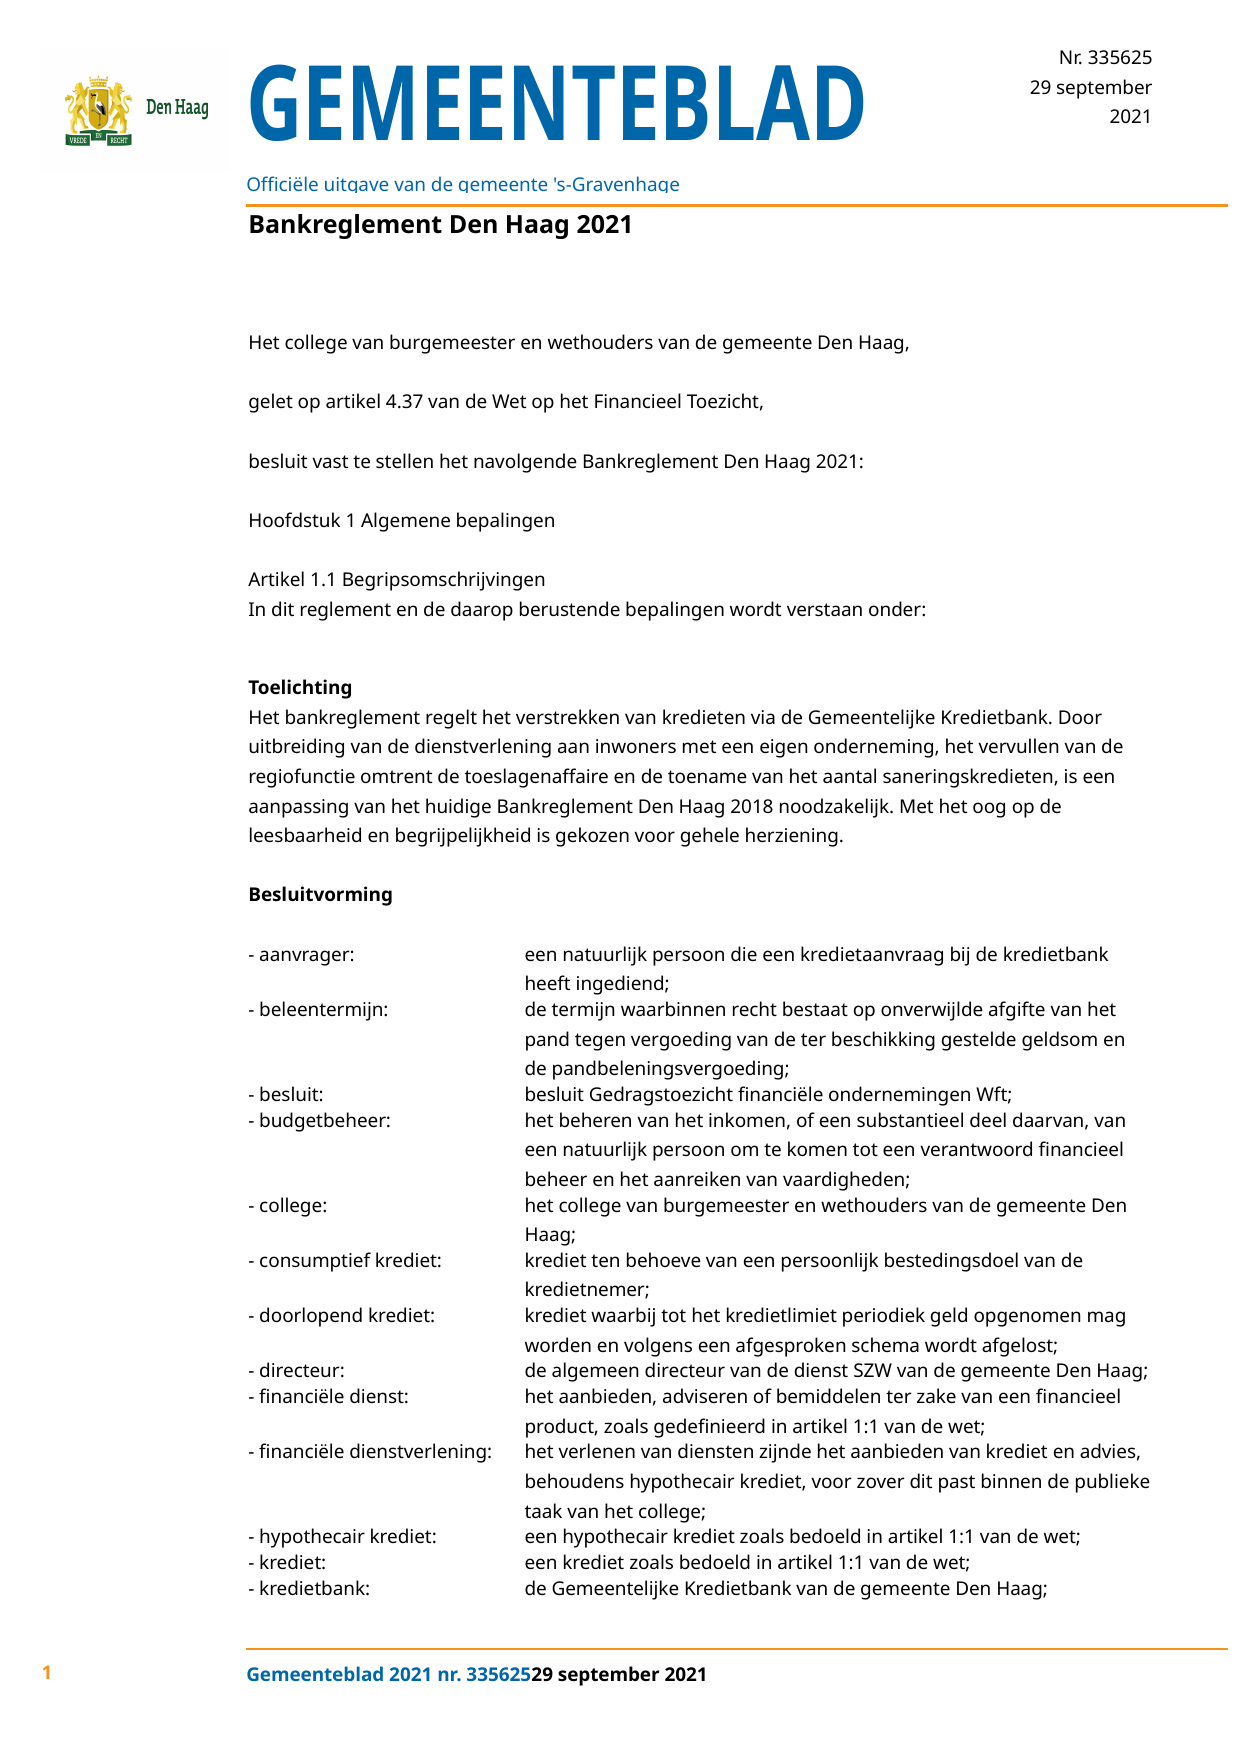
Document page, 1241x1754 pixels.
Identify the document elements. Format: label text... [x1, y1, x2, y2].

table_cell de algemeen directeur van de dienst SZW van de gemeente Den Haag; [524, 1358, 1152, 1383]
table_cell - doorlopend krediet: [248, 1303, 524, 1358]
table_cell het beheren van het inkomen, of een substantieel deel daarvan, van een natuurlijk persoon om te komen tot een verantwoord financieel beheer en het aanreiken van vaardigheden; [524, 1107, 1152, 1192]
text gelet op artikel 4.37 van de Wet op het Financieel Toezicht, [248, 389, 1152, 414]
text Het college van burgemeester en wethouders van de gemeente Den Haag, [248, 329, 1152, 355]
text Toelichting [248, 674, 1152, 700]
table_cell de termijn waarbinnen recht bestaat op onverwijlde afgifte van het pand tegen vergoeding van de ter beschikking gestelde geldsom en de pandbeleningsvergoeding; [524, 996, 1152, 1081]
table_header een natuurlijk persoon die een kredietaanvraag bij de kredietbank heeft ingediend; [524, 941, 1152, 996]
table_cell - directeur: [248, 1358, 524, 1383]
table_cell - financiële dienstverlening: [248, 1439, 524, 1524]
table_cell het aanbieden, adviseren of bemiddelen ter zake van een financieel product, zoals gedefinieerd in artikel 1:1 van de wet; [524, 1384, 1152, 1439]
table_cell - college: [248, 1192, 524, 1247]
table_cell - financiële dienst: [248, 1384, 524, 1439]
text Hoofdstuk 1 Algemene bepalingen [248, 507, 1152, 533]
table_cell het verlenen van diensten zijnde het aanbieden van krediet en advies, behoudens hypothecair krediet, voor zover dit past binnen de publieke taak van het college; [524, 1439, 1152, 1524]
table_cell krediet waarbij tot het kredietlimiet periodiek geld opgenomen mag worden en volgens een afgesproken schema wordt afgelost; [524, 1303, 1152, 1358]
table_cell - budgetbeheer: [248, 1107, 524, 1192]
text Het bankreglement regelt het verstrekken van kredieten via de Gemeentelijke Kredietbank. Door uitbreiding van de dienstverlening aan inwoners met een eigen onderneming, het vervullen van de regiofunctie omtrent de toeslagenaffaire en de toename van het aantal saneringskredieten, is een aanpassing van het huidige Bankreglement Den Haag 2018 noodzakelijk. Met het oog op de leesbaarheid en begrijpelijkheid is gekozen voor gehele herziening. [248, 704, 1152, 848]
table_cell - krediet: [248, 1549, 524, 1575]
table_header - aanvrager: [248, 941, 524, 996]
text besluit vast te stellen het navolgende Bankreglement Den Haag 2021: [248, 448, 1152, 473]
table_cell - kredietbank: [248, 1575, 524, 1601]
table_cell de Gemeentelijke Kredietbank van de gemeente Den Haag; [524, 1575, 1152, 1601]
text Bankreglement Den Haag 2021 [248, 207, 1152, 241]
text Besluitvorming [248, 882, 1152, 907]
table_cell - consumptief krediet: [248, 1247, 524, 1302]
table_cell een krediet zoals bedoeld in artikel 1:1 van de wet; [524, 1549, 1152, 1575]
table_cell - besluit: [248, 1081, 524, 1107]
table_cell besluit Gedragstoezicht financiële ondernemingen Wft; [524, 1081, 1152, 1107]
text In dit reglement en de daarop berustende bepalingen wordt verstaan onder: [248, 596, 1152, 621]
table_cell krediet ten behoeve van een persoonlijk bestedingsdoel van de kredietnemer; [524, 1247, 1152, 1302]
table_cell een hypothecair krediet zoals bedoeld in artikel 1:1 van de wet; [524, 1524, 1152, 1549]
text Artikel 1.1 Begripsomschrijvingen [248, 566, 1152, 592]
table_cell - beleentermijn: [248, 996, 524, 1081]
table_cell het college van burgemeester en wethouders van de gemeente Den Haag; [524, 1192, 1152, 1247]
table_cell - hypothecair krediet: [248, 1524, 524, 1549]
picture [41, 47, 231, 172]
